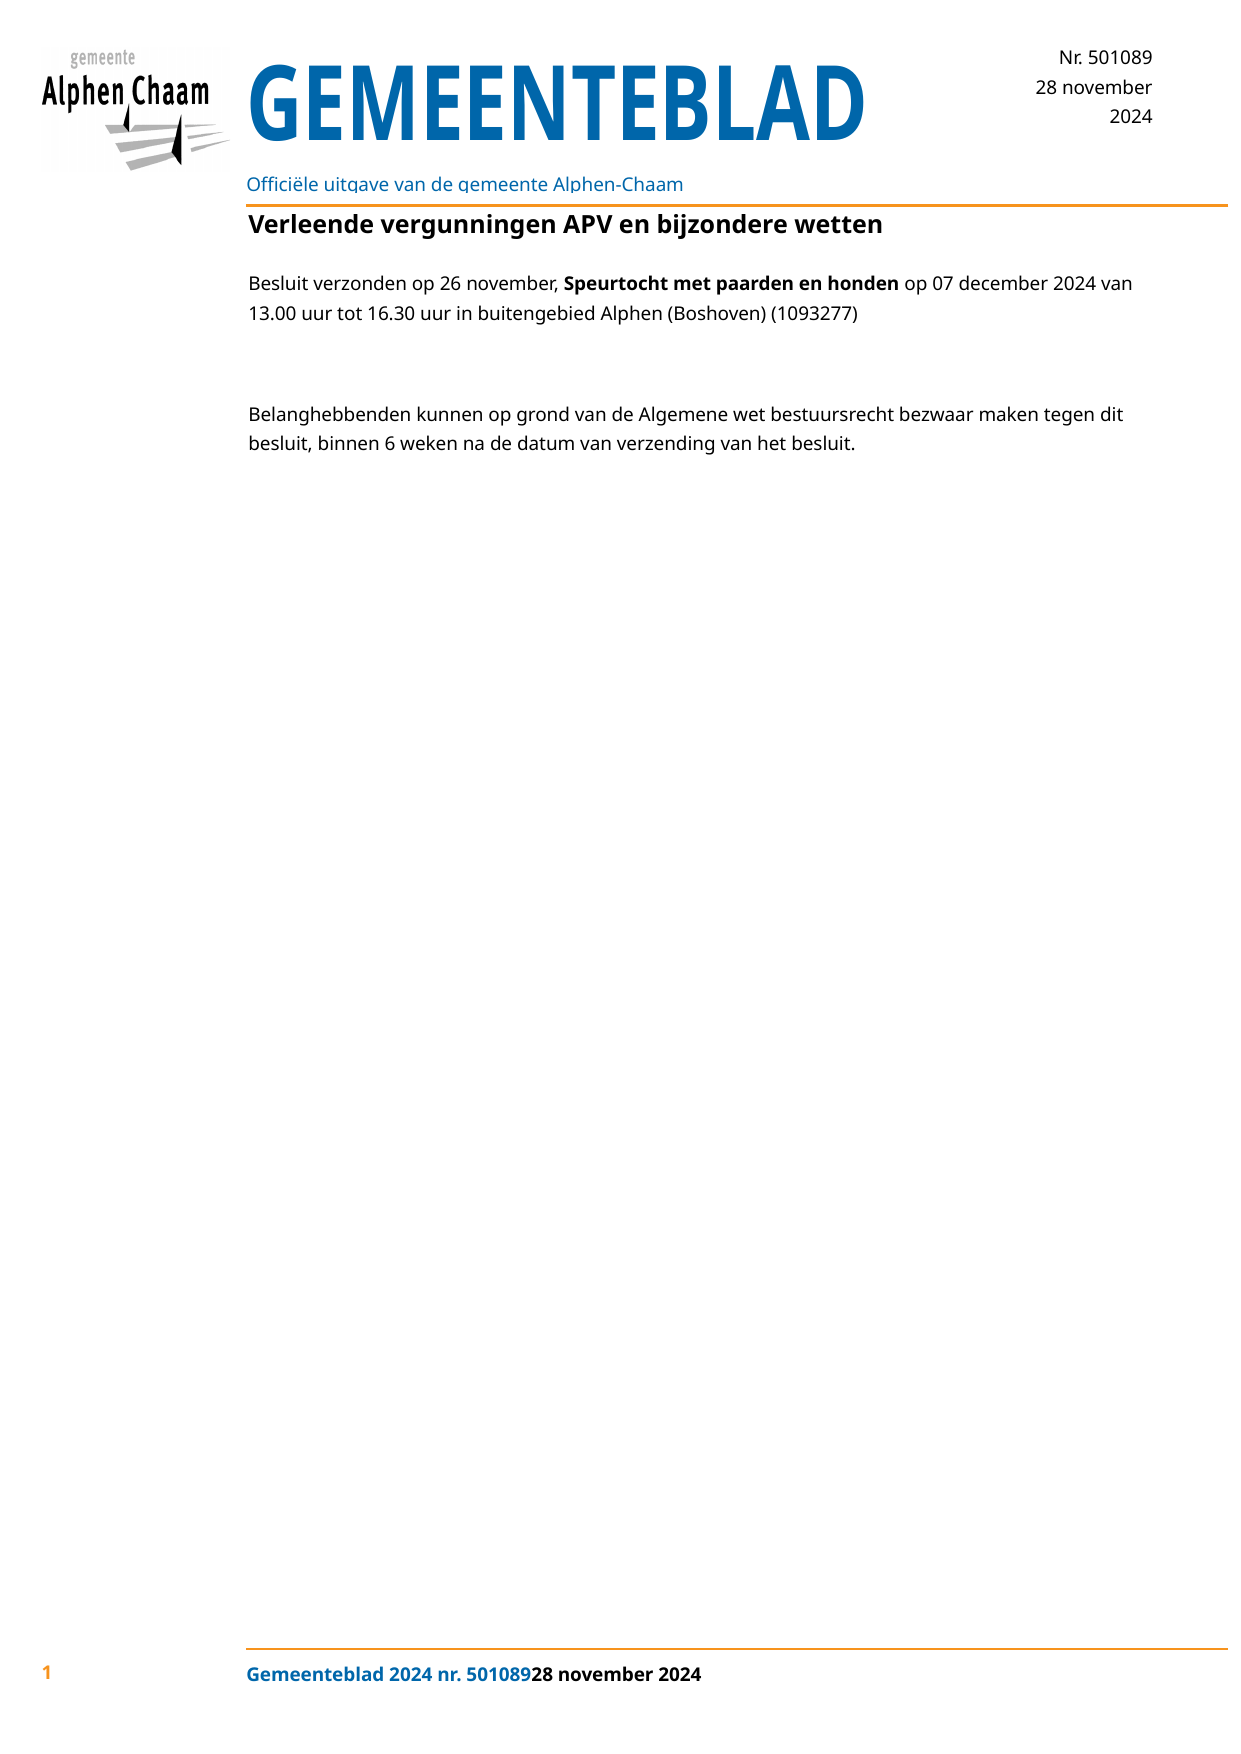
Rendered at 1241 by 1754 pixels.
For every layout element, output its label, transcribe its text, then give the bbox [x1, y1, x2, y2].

text Belanghebbenden kunnen op grond van de Algemene wet bestuursrecht bezwaar maken tegen dit besluit, binnen 6 weken na de datum van verzending van het besluit. [248, 401, 1152, 456]
text Besluit verzonden op 26 november, Speurtocht met paarden en honden op 07 december 2024 van 13.00 uur tot 16.30 uur in buitengebied Alphen (Boshoven) (1093277) [248, 270, 1152, 326]
picture [41, 47, 231, 172]
text Verleende vergunningen APV en bijzondere wetten [248, 207, 1152, 241]
